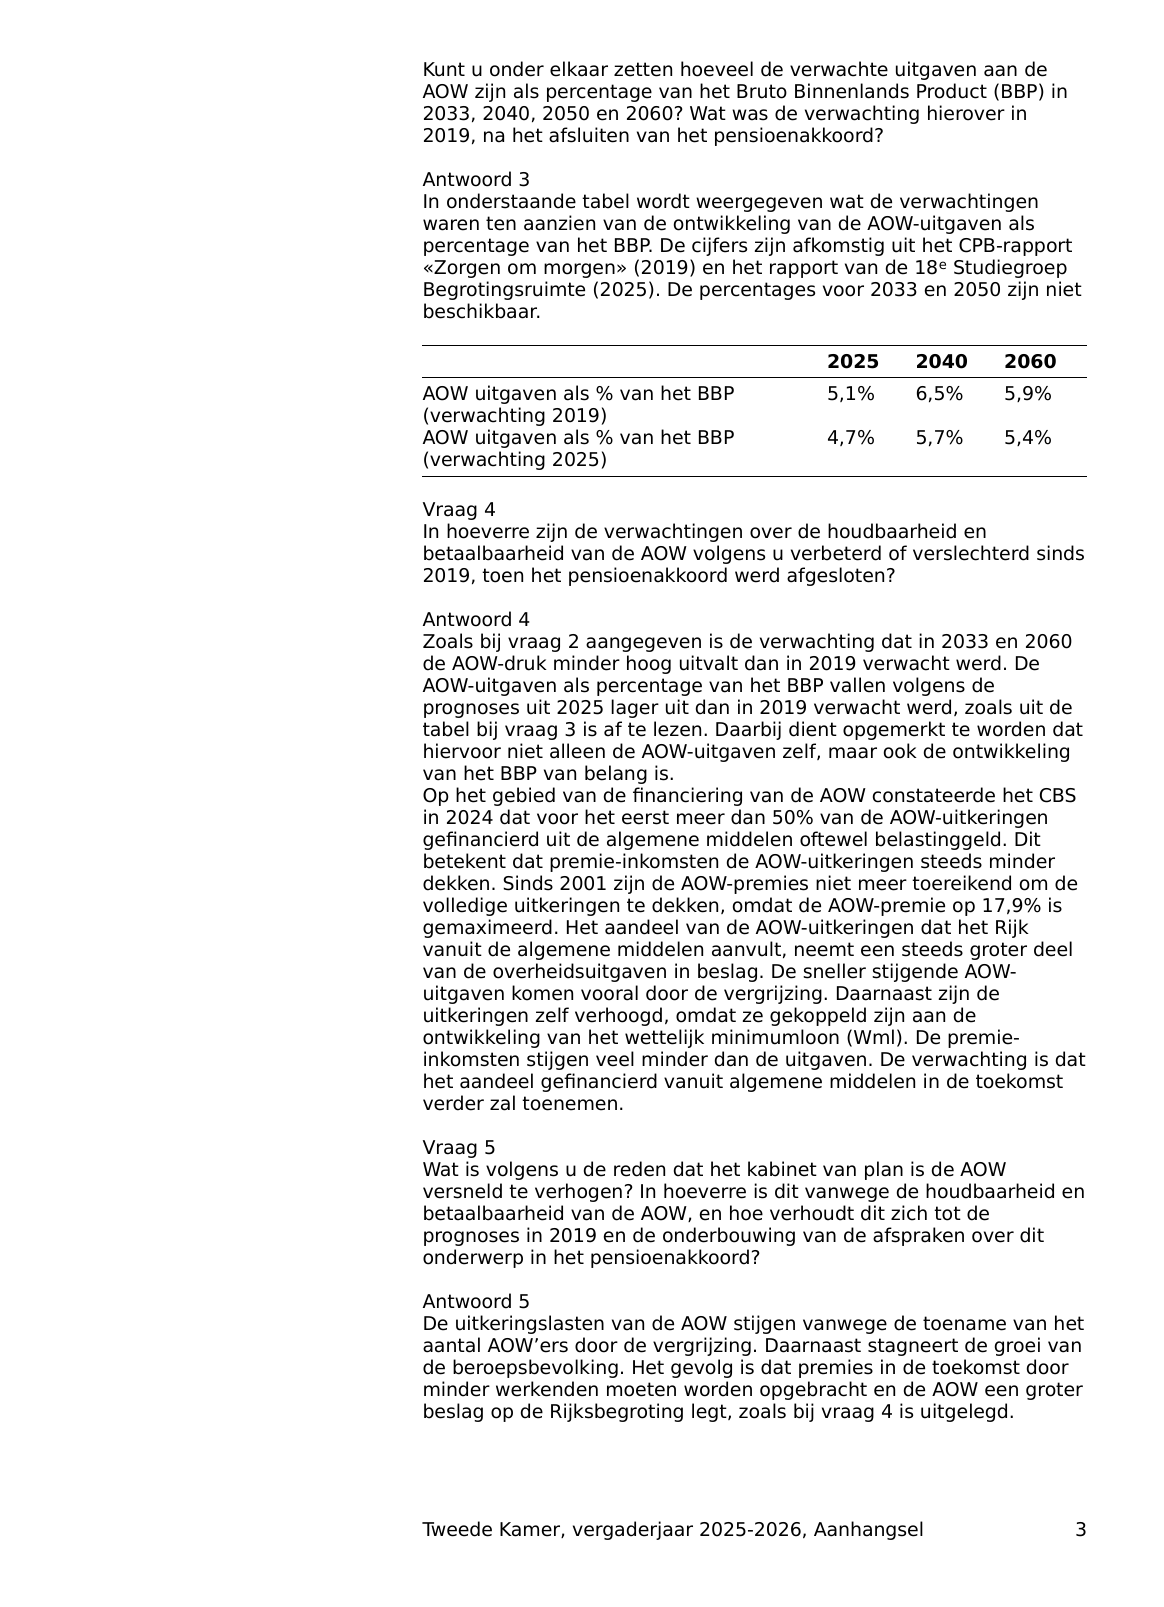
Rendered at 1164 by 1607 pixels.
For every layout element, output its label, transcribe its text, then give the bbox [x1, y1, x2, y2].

text De uitkeringslasten van de AOW stijgen vanwege de toename van het aantal AOW’ers door de vergrijzing. Daarnaast stagneert de groei van de beroepsbevolking. Het gevolg is dat premies in de toekomst door minder werkenden moeten worden opgebracht en de AOW een groter beslag op de Rijksbegroting legt, zoals bij vraag 4 is uitgelegd. [422, 1313, 1087, 1423]
table_cell 5,1% [821, 378, 909, 427]
text Antwoord 5 [422, 1291, 1087, 1313]
table_cell AOW uitgaven als % van het BBP (verwachting 2019) [422, 378, 821, 427]
text Wat is volgens u de reden dat het kabinet van plan is de AOW versneld te verhogen? In hoeverre is dit vanwege de houdbaarheid en betaalbaarheid van de AOW, en hoe verhoudt dit zich tot de prognoses in 2019 en de onderbouwing van de afspraken over dit onderwerp in het pensioenakkoord? [422, 1159, 1087, 1268]
text In onderstaande tabel wordt weergegeven wat de verwachtingen waren ten aanzien van de ontwikkeling van de AOW-uitgaven als percentage van het BBP. De cijfers zijn afkomstig uit het CPB-rapport «Zorgen om morgen» (2019) en het rapport van de 18e Studiegroep Begrotingsruimte (2025). De percentages voor 2033 en 2050 zijn niet beschikbaar. [422, 191, 1087, 323]
table_cell 5,4% [998, 427, 1087, 476]
table_cell 5,7% [910, 427, 998, 476]
text Zoals bij vraag 2 aangegeven is de verwachting dat in 2033 en 2060 de AOW-druk minder hoog uitvalt dan in 2019 verwacht werd. De AOW-uitgaven als percentage van het BBP vallen volgens de prognoses uit 2025 lager uit dan in 2019 verwacht werd, zoals uit de tabel bij vraag 3 is af te lezen. Daarbij dient opgemerkt te worden dat hiervoor niet alleen de AOW-uitgaven zelf, maar ook de ontwikkeling van het BBP van belang is. [422, 631, 1087, 785]
table_cell AOW uitgaven als % van het BBP (verwachting 2025) [422, 427, 821, 476]
table_header 2060 [998, 346, 1087, 377]
table_cell 4,7% [821, 427, 909, 476]
table_cell 5,9% [998, 378, 1087, 427]
text Antwoord 3 [422, 169, 1087, 191]
text In hoeverre zijn de verwachtingen over de houdbaarheid en betaalbaarheid van de AOW volgens u verbeterd of verslechterd sinds 2019, toen het pensioenakkoord werd afgesloten? [422, 521, 1087, 587]
text Kunt u onder elkaar zetten hoeveel de verwachte uitgaven aan de AOW zijn als percentage van het Bruto Binnenlands Product (BBP) in 2033, 2040, 2050 en 2060? Wat was de verwachting hierover in 2019, na het afsluiten van het pensioenakkoord? [422, 59, 1087, 147]
table_header [422, 346, 821, 377]
text Vraag 4 [422, 499, 1087, 521]
table_cell 6,5% [910, 378, 998, 427]
table_header 2040 [910, 346, 998, 377]
text Antwoord 4 [422, 609, 1087, 631]
table_header 2025 [821, 346, 909, 377]
text Op het gebied van de financiering van de AOW constateerde het CBS in 2024 dat voor het eerst meer dan 50% van de AOW-uitkeringen gefinancierd uit de algemene middelen oftewel belastinggeld. Dit betekent dat premie-inkomsten de AOW-uitkeringen steeds minder dekken. Sinds 2001 zijn de AOW-premies niet meer toereikend om de volledige uitkeringen te dekken, omdat de AOW-premie op 17,9% is gemaximeerd. Het aandeel van de AOW-uitkeringen dat het Rijk vanuit de algemene middelen aanvult, neemt een steeds groter deel van de overheidsuitgaven in beslag. De sneller stijgende AOW-uitgaven komen vooral door de vergrijzing. Daarnaast zijn de uitkeringen zelf verhoogd, omdat ze gekoppeld zijn aan de ontwikkeling van het wettelijk minimumloon (Wml). De premie-inkomsten stijgen veel minder dan de uitgaven. De verwachting is dat het aandeel gefinancierd vanuit algemene middelen in de toekomst verder zal toenemen. [422, 785, 1087, 1114]
text Vraag 5 [422, 1137, 1087, 1159]
